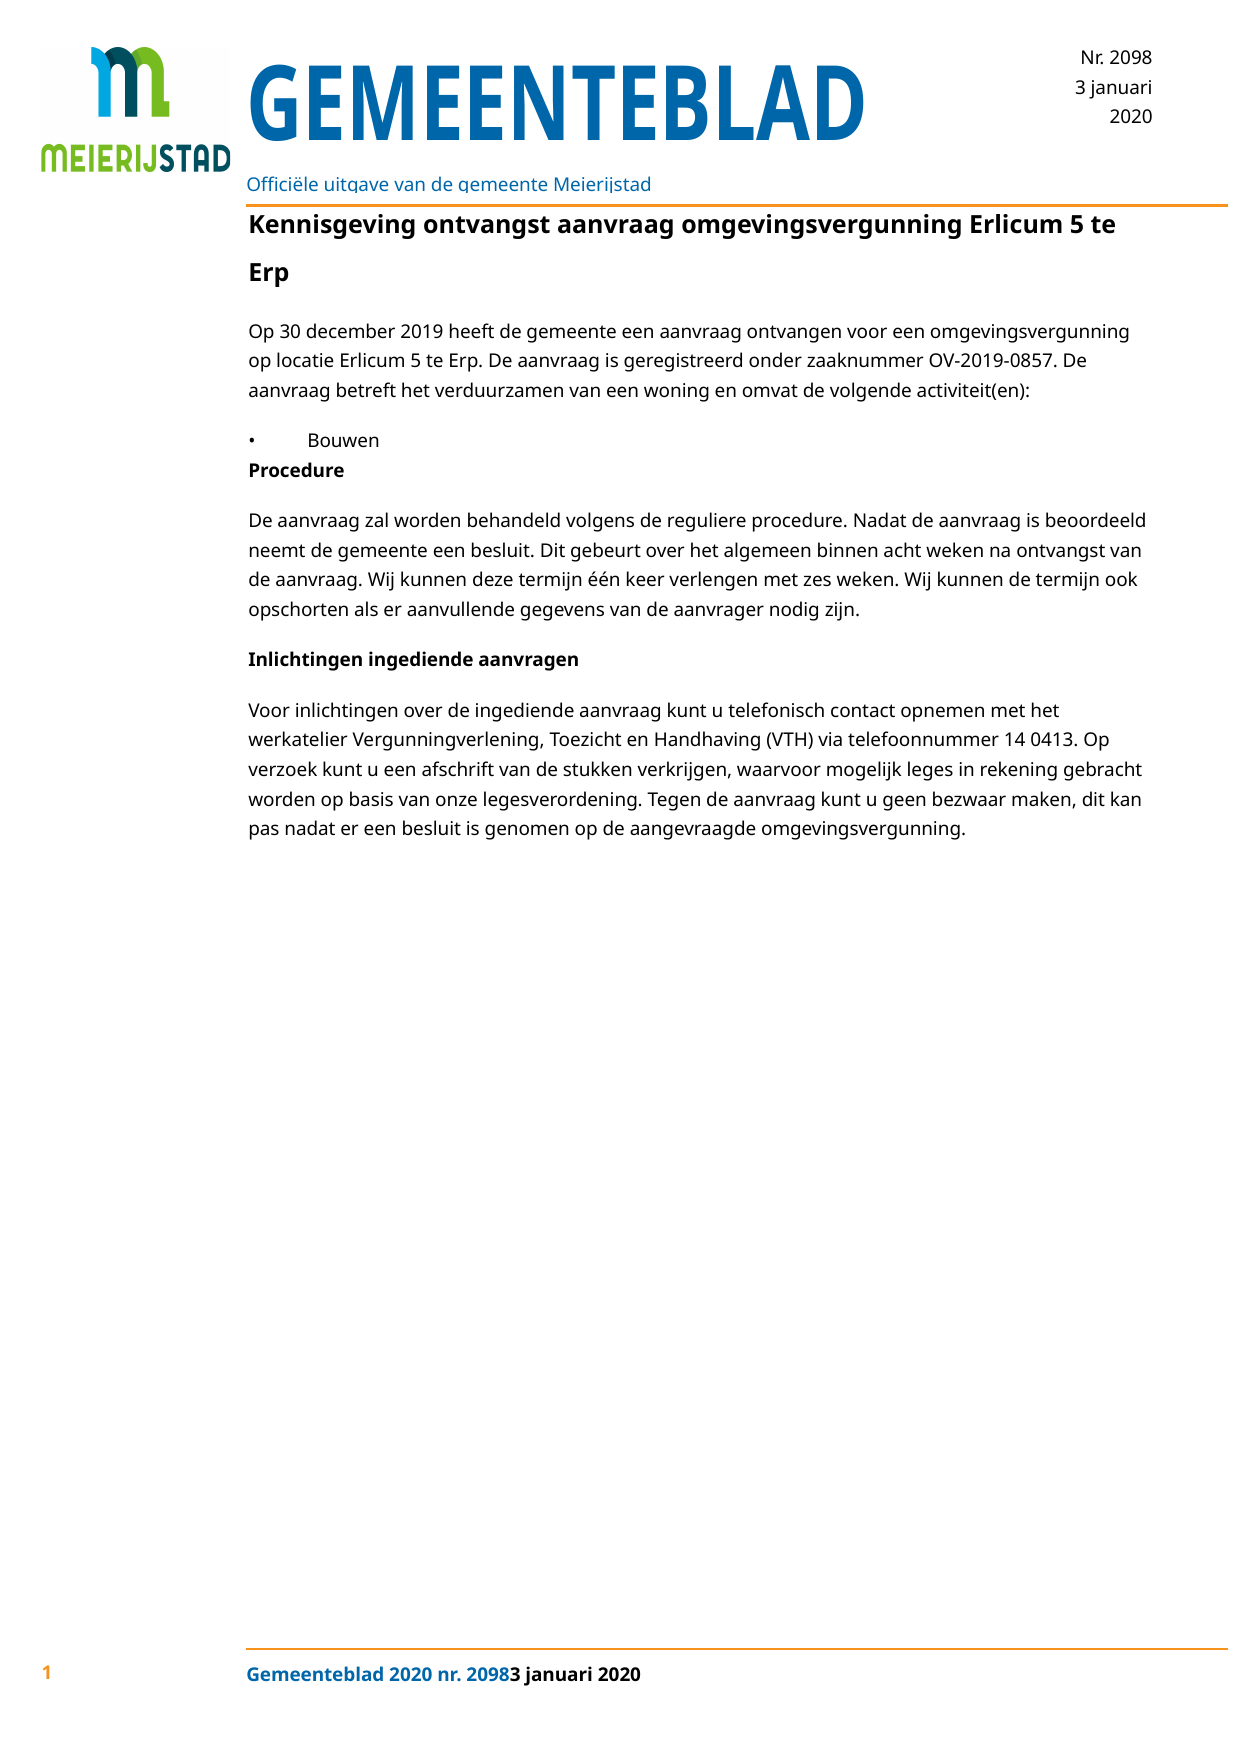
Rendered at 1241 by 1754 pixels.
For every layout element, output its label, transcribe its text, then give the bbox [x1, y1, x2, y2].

text Procedure [248, 457, 1152, 483]
list Bouwen [248, 427, 1152, 453]
picture [41, 47, 231, 172]
text Kennisgeving ontvangst aanvraag omgevingsvergunning Erlicum 5 te Erp [248, 207, 1152, 288]
text Op 30 december 2019 heeft de gemeente een aanvraag ontvangen voor een omgevingsvergunning op locatie Erlicum 5 te Erp. De aanvraag is geregistreerd onder zaaknummer OV-2019-0857. De aanvraag betreft het verduurzamen van een woning en omvat de volgende activiteit(en): [248, 318, 1152, 403]
text De aanvraag zal worden behandeld volgens de reguliere procedure. Nadat de aanvraag is beoordeeld neemt de gemeente een besluit. Dit gebeurt over het algemeen binnen acht weken na ontvangst van de aanvraag. Wij kunnen deze termijn één keer verlengen met zes weken. Wij kunnen de termijn ook opschorten als er aanvullende gegevens van de aanvrager nodig zijn. [248, 507, 1152, 622]
text Inlichtingen ingediende aanvragen [248, 647, 1152, 672]
text Voor inlichtingen over de ingediende aanvraag kunt u telefonisch contact opnemen met het werkatelier Vergunningverlening, Toezicht en Handhaving (VTH) via telefoonnummer 14 0413. Op verzoek kunt u een afschrift van de stukken verkrijgen, waarvoor mogelijk leges in rekening gebracht worden op basis van onze legesverordening. Tegen de aanvraag kunt u geen bezwaar maken, dit kan pas nadat er een besluit is genomen op de aangevraagde omgevingsvergunning. [248, 697, 1152, 841]
